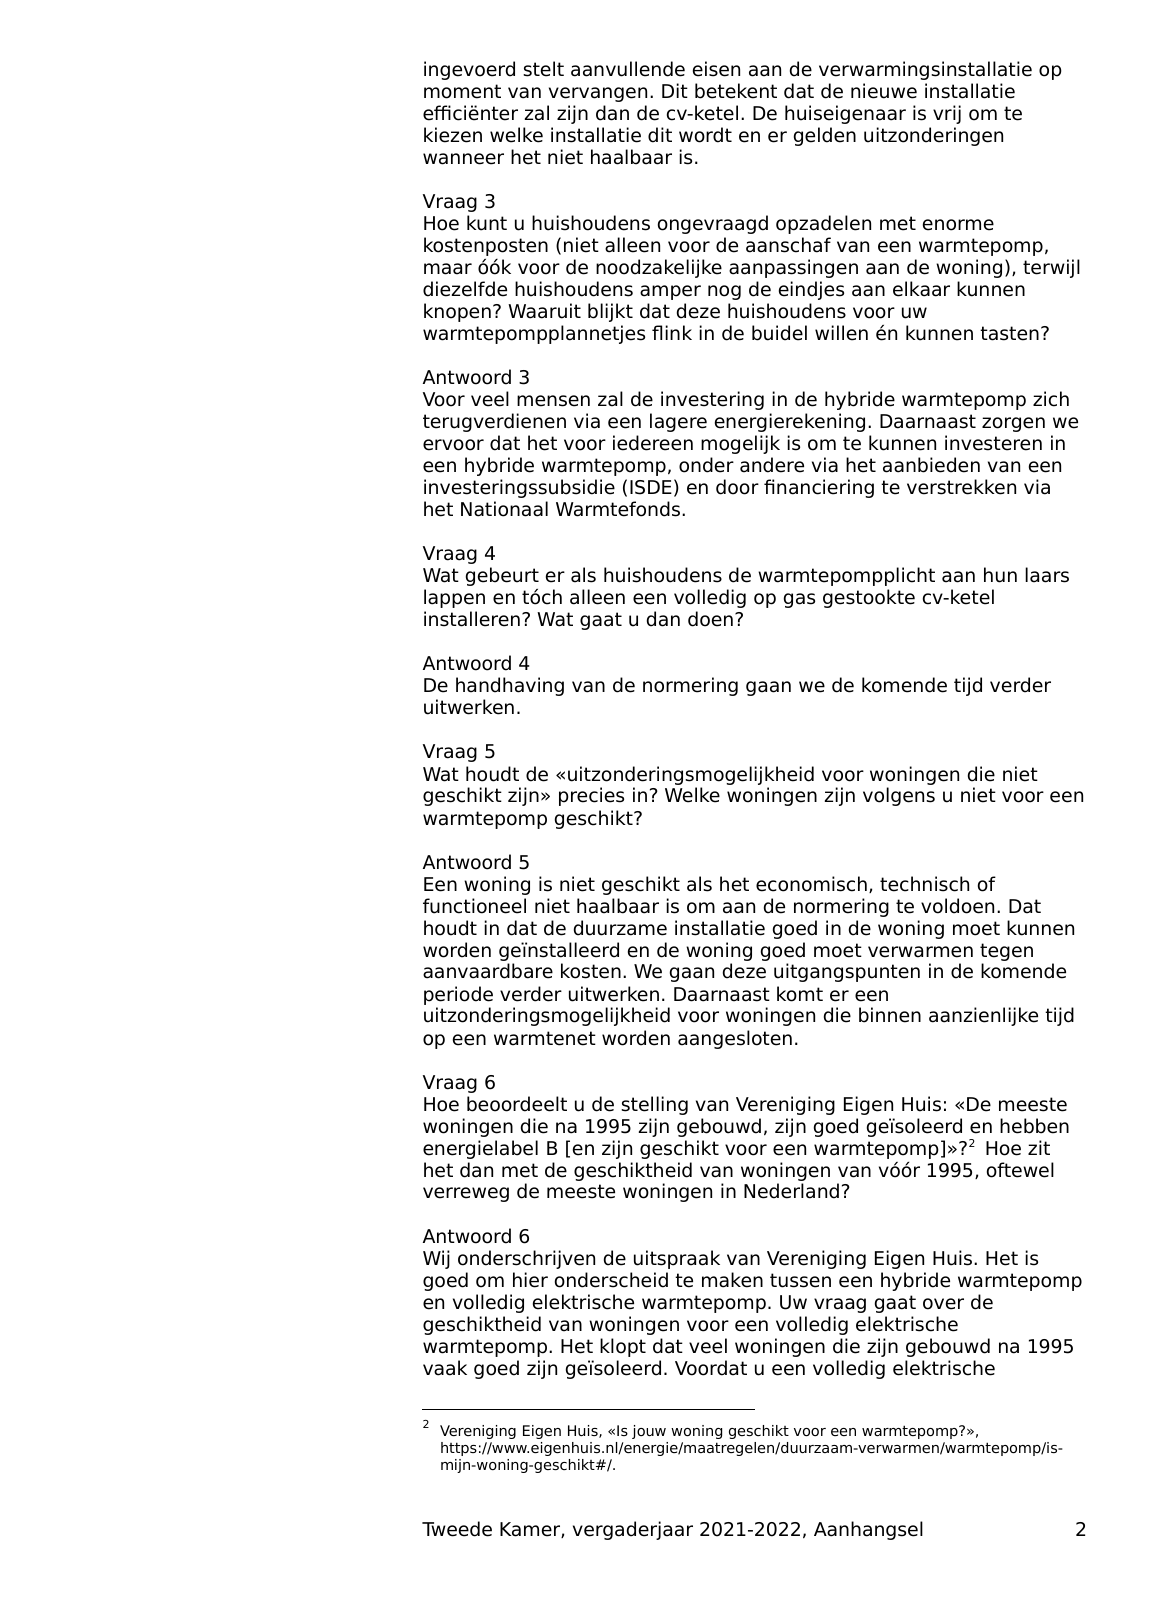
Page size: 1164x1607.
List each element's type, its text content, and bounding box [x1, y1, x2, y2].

text Antwoord 4 [422, 653, 1087, 675]
text Een woning is niet geschikt als het economisch, technisch of functioneel niet haalbaar is om aan de normering te voldoen. Dat houdt in dat de duurzame installatie goed in de woning moet kunnen worden geïnstalleerd en de woning goed moet verwarmen tegen aanvaardbare kosten. We gaan deze uitgangspunten in de komende periode verder uitwerken. Daarnaast komt er een uitzonderingsmogelijkheid voor woningen die binnen aanzienlijke tijd op een warmtenet worden aangesloten. [422, 873, 1087, 1049]
text Vraag 5 [422, 741, 1087, 763]
text Vraag 6 [422, 1072, 1087, 1093]
text Vraag 4 [422, 543, 1087, 565]
text Wat gebeurt er als huishoudens de warmtepompplicht aan hun laars lappen en tóch alleen een volledig op gas gestookte cv-ketel installeren? Wat gaat u dan doen? [422, 565, 1087, 631]
text Voor veel mensen zal de investering in de hybride warmtepomp zich terugverdienen via een lagere energierekening. Daarnaast zorgen we ervoor dat het voor iedereen mogelijk is om te kunnen investeren in een hybride warmtepomp, onder andere via het aanbieden van een investeringssubsidie (ISDE) en door financiering te verstrekken via het Nationaal Warmtefonds. [422, 389, 1087, 521]
text Vereniging Eigen Huis, «Is jouw woning geschikt voor een warmtepomp?», https://www.eigenhuis.nl/energie/maatregelen/duurzaam-verwarmen/warmtepomp/is-mijn-woning-geschikt#/. [422, 1418, 1087, 1474]
text Hoe kunt u huishoudens ongevraagd opzadelen met enorme kostenposten (niet alleen voor de aanschaf van een warmtepomp, maar óók voor de noodzakelijke aanpassingen aan de woning), terwijl diezelfde huishoudens amper nog de eindjes aan elkaar kunnen knopen? Waaruit blijkt dat deze huishoudens voor uw warmtepompplannetjes flink in de buidel willen én kunnen tasten? [422, 213, 1087, 345]
text Vraag 3 [422, 191, 1087, 213]
text ingevoerd stelt aanvullende eisen aan de verwarmingsinstallatie op moment van vervangen. Dit betekent dat de nieuwe installatie efficiënter zal zijn dan de cv-ketel. De huiseigenaar is vrij om te kiezen welke installatie dit wordt en er gelden uitzonderingen wanneer het niet haalbaar is. [422, 59, 1087, 169]
text Antwoord 5 [422, 852, 1087, 873]
text Antwoord 3 [422, 367, 1087, 389]
text Wat houdt de «uitzonderingsmogelijkheid voor woningen die niet geschikt zijn» precies in? Welke woningen zijn volgens u niet voor een warmtepomp geschikt? [422, 763, 1087, 829]
text Antwoord 6 [422, 1226, 1087, 1248]
text Wij onderschrijven de uitspraak van Vereniging Eigen Huis. Het is goed om hier onderscheid te maken tussen een hybride warmtepomp en volledig elektrische warmtepomp. Uw vraag gaat over de geschiktheid van woningen voor een volledig elektrische warmtepomp. Het klopt dat veel woningen die zijn gebouwd na 1995 vaak goed zijn geïsoleerd. Voordat u een volledig elektrische [422, 1248, 1087, 1379]
text Hoe beoordeelt u de stelling van Vereniging Eigen Huis: «De meeste woningen die na 1995 zijn gebouwd, zijn goed geïsoleerd en hebben energielabel B [en zijn geschikt voor een warmtepomp]»? Hoe zit het dan met de geschiktheid van woningen van vóór 1995, oftewel verreweg de meeste woningen in Nederland? [422, 1093, 1087, 1203]
text De handhaving van de normering gaan we de komende tijd verder uitwerken. [422, 675, 1087, 719]
